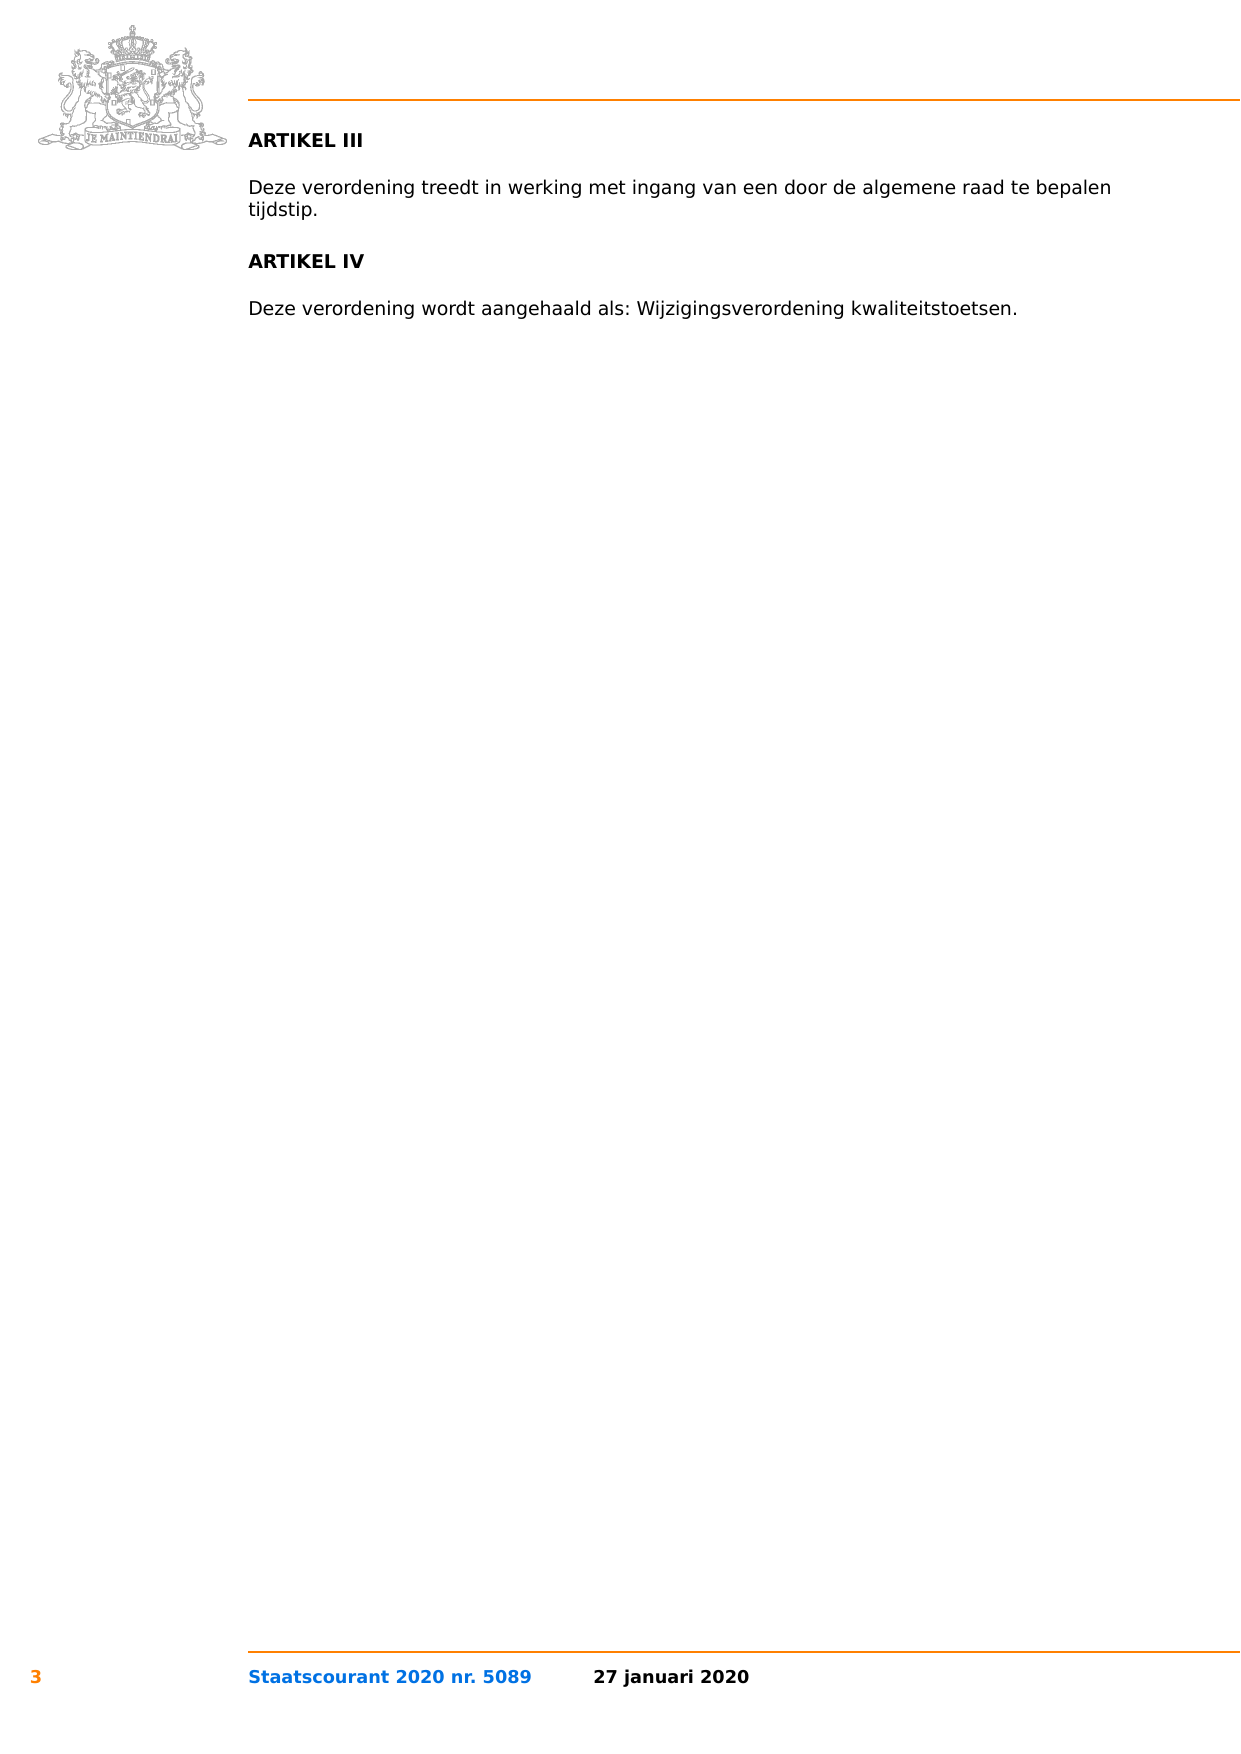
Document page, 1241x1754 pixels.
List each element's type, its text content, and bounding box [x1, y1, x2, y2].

subtitle ARTIKEL III [248, 130, 1163, 152]
subtitle ARTIKEL IV [248, 251, 1163, 273]
text Deze verordening treedt in werking met ingang van een door de algemene raad te bepalen tijdstip. [248, 177, 1163, 221]
picture [38, 25, 227, 150]
text Deze verordening wordt aangehaald als: Wijzigingsverordening kwaliteitstoetsen. [248, 298, 1163, 320]
